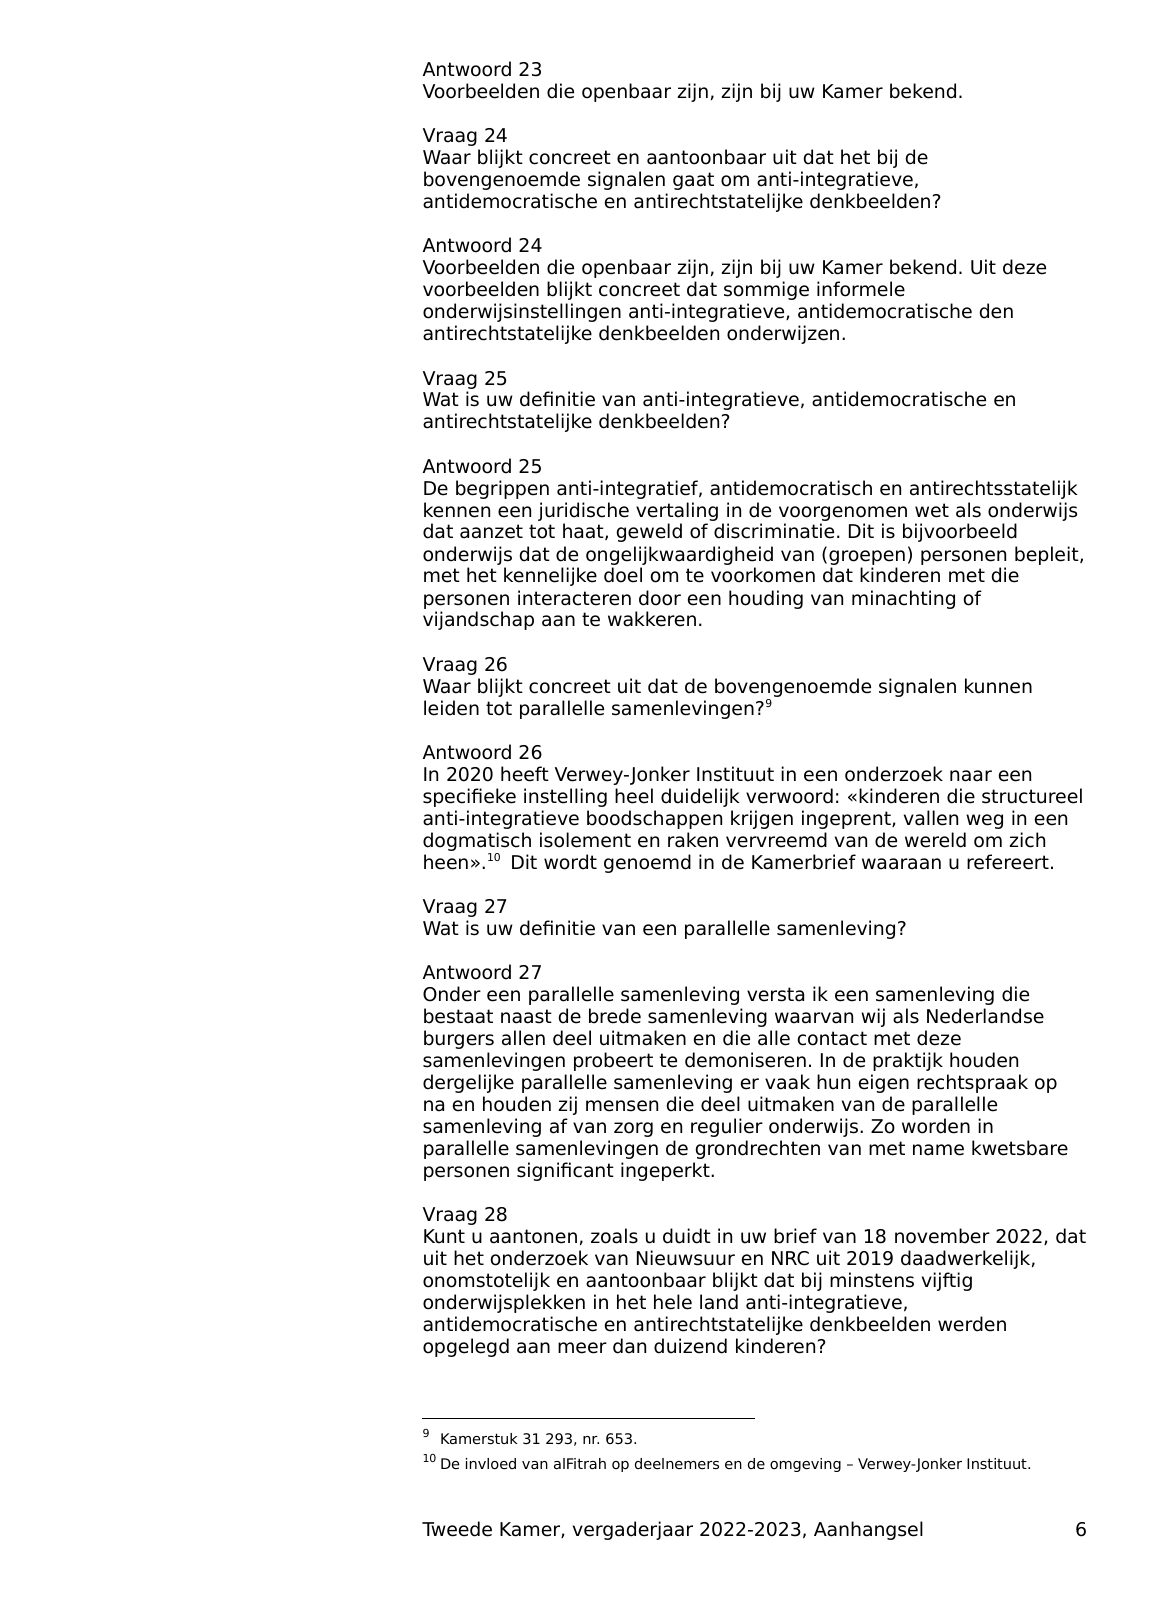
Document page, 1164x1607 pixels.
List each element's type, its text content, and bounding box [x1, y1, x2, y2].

text Vraag 24 [422, 125, 1087, 147]
text Antwoord 23 [422, 59, 1087, 81]
text Waar blijkt concreet en aantoonbaar uit dat het bij de bovengenoemde signalen gaat om anti-integratieve, antidemocratische en antirechtstatelijke denkbeelden? [422, 147, 1087, 213]
text Voorbeelden die openbaar zijn, zijn bij uw Kamer bekend. [422, 81, 1087, 103]
text Waar blijkt concreet uit dat de bovengenoemde signalen kunnen leiden tot parallelle samenlevingen? [422, 676, 1087, 719]
text Antwoord 24 [422, 235, 1087, 257]
text Antwoord 27 [422, 962, 1087, 984]
text Vraag 26 [422, 653, 1087, 676]
text Kamerstuk 31 293, nr. 653. [422, 1427, 1087, 1449]
text De begrippen anti-integratief, antidemocratisch en antirechtsstatelijk kennen een juridische vertaling in de voorgenomen wet als onderwijs dat aanzet tot haat, geweld of discriminatie. Dit is bijvoorbeeld onderwijs dat de ongelijkwaardigheid van (groepen) personen bepleit, met het kennelijke doel om te voorkomen dat kinderen met die personen interacteren door een houding van minachting of vijandschap aan te wakkeren. [422, 477, 1087, 631]
text Vraag 28 [422, 1204, 1087, 1226]
text Vraag 27 [422, 896, 1087, 918]
text In 2020 heeft Verwey-Jonker Instituut in een onderzoek naar een specifieke instelling heel duidelijk verwoord: «kinderen die structureel anti-integratieve boodschappen krijgen ingeprent, vallen weg in een dogmatisch isolement en raken vervreemd van de wereld om zich heen». Dit wordt genoemd in de Kamerbrief waaraan u refereert. [422, 764, 1087, 873]
text Wat is uw definitie van een parallelle samenleving? [422, 918, 1087, 940]
text Onder een parallelle samenleving versta ik een samenleving die bestaat naast de brede samenleving waarvan wij als Nederlandse burgers allen deel uitmaken en die alle contact met deze samenlevingen probeert te demoniseren. In de praktijk houden dergelijke parallelle samenleving er vaak hun eigen rechtspraak op na en houden zij mensen die deel uitmaken van de parallelle samenleving af van zorg en regulier onderwijs. Zo worden in parallelle samenlevingen de grondrechten van met name kwetsbare personen significant ingeperkt. [422, 984, 1087, 1182]
text Kunt u aantonen, zoals u duidt in uw brief van 18 november 2022, dat uit het onderzoek van Nieuwsuur en NRC uit 2019 daadwerkelijk, onomstotelijk en aantoonbaar blijkt dat bij minstens vijftig onderwijsplekken in het hele land anti-integratieve, antidemocratische en antirechtstatelijke denkbeelden werden opgelegd aan meer dan duizend kinderen? [422, 1226, 1087, 1358]
text De invloed van alFitrah op deelnemers en de omgeving – Verwey-Jonker Instituut. [422, 1452, 1087, 1474]
text Antwoord 25 [422, 456, 1087, 477]
text Wat is uw definitie van anti-integratieve, antidemocratische en antirechtstatelijke denkbeelden? [422, 389, 1087, 433]
text Antwoord 26 [422, 742, 1087, 764]
text Voorbeelden die openbaar zijn, zijn bij uw Kamer bekend. Uit deze voorbeelden blijkt concreet dat sommige informele onderwijsinstellingen anti-integratieve, antidemocratische den antirechtstatelijke denkbeelden onderwijzen. [422, 257, 1087, 345]
text Vraag 25 [422, 367, 1087, 389]
